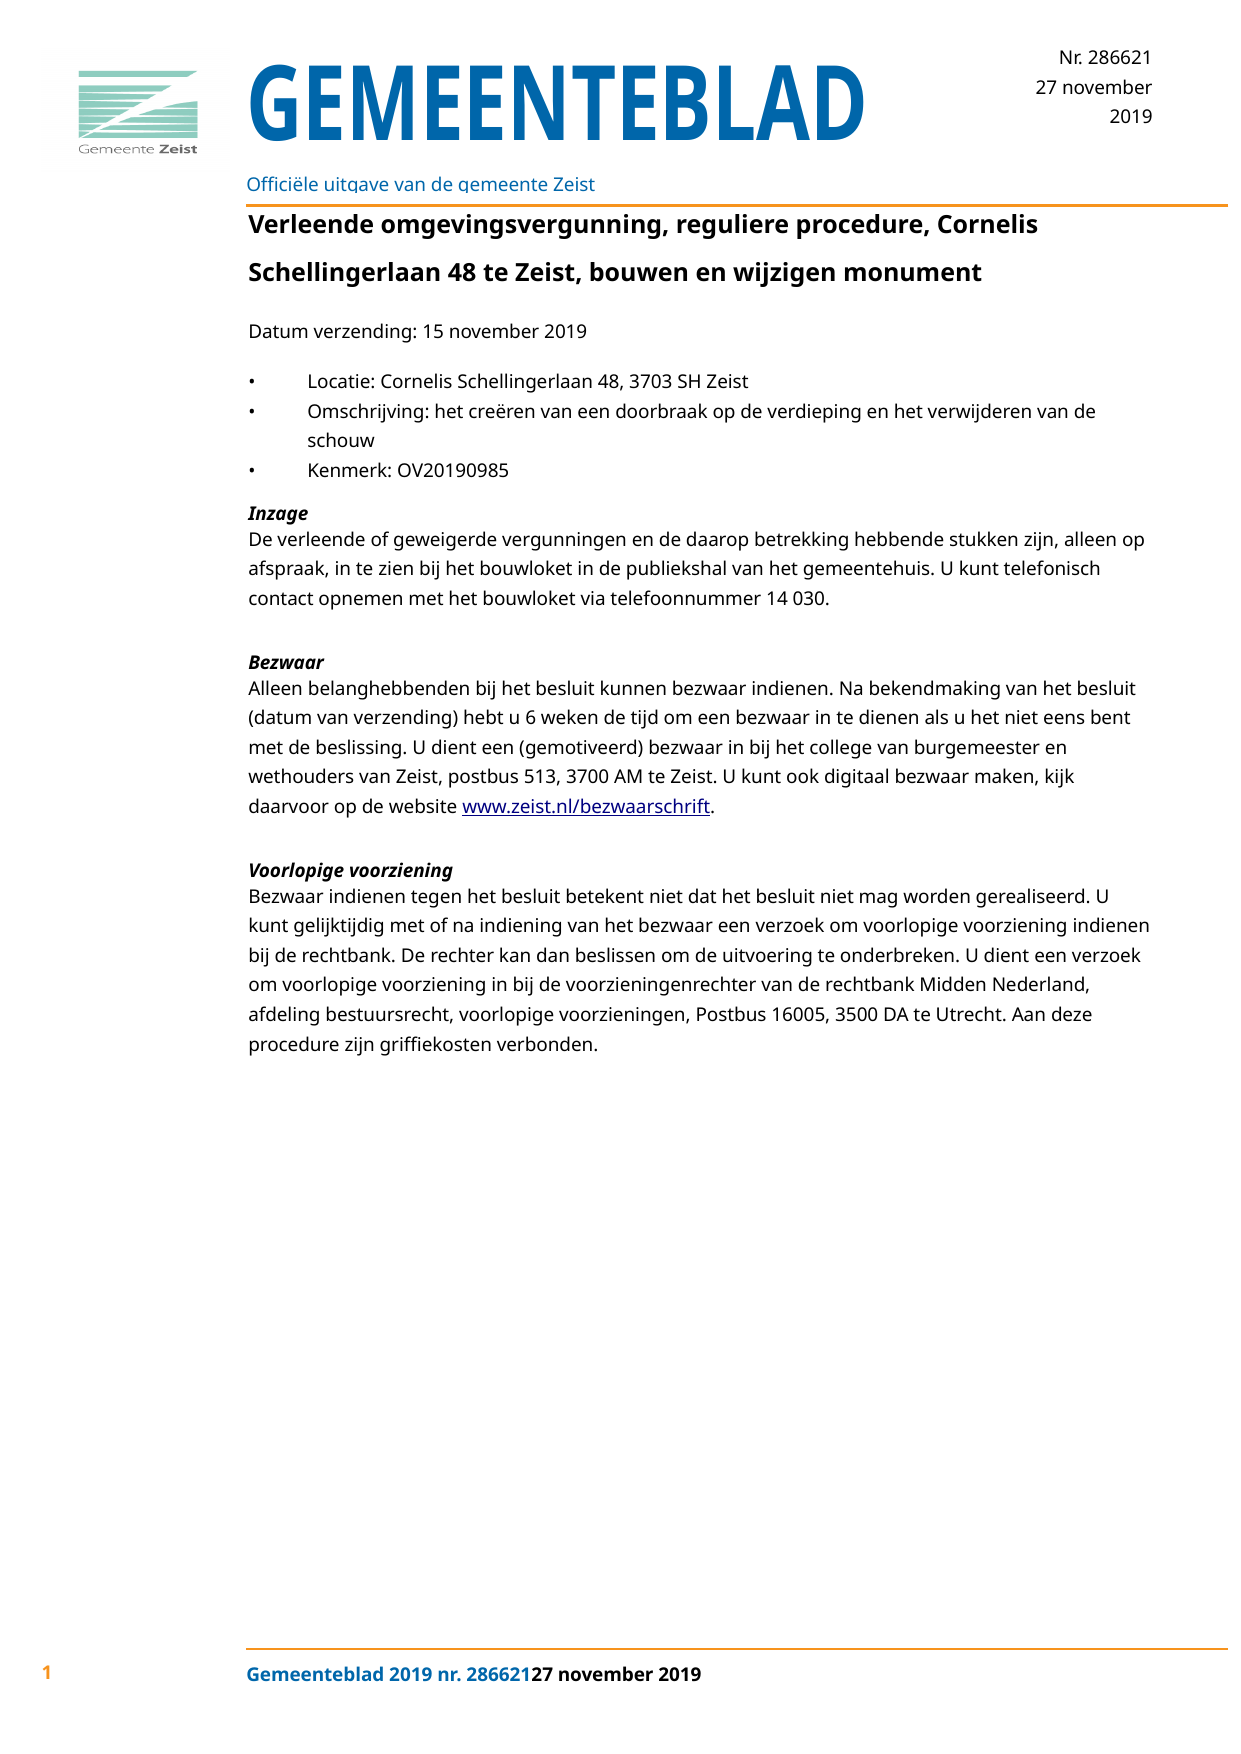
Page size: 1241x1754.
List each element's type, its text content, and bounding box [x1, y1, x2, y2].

text Alleen belanghebbenden bij het besluit kunnen bezwaar indienen. Na bekendmaking van het besluit (datum van verzending) hebt u 6 weken de tijd om een bezwaar in te dienen als u het niet eens bent met de beslissing. U dient een (gemotiveerd) bezwaar in bij het college van burgemeester en wethouders van Zeist, postbus 513, 3700 AM te Zeist. U kunt ook digitaal bezwaar maken, kijk daarvoor op de website www.zeist.nl/bezwaarschrift. [248, 675, 1152, 819]
text Bezwaar [248, 649, 1152, 675]
list Locatie: Cornelis Schellingerlaan 48, 3703 SH Zeist [248, 368, 1152, 394]
list Omschrijving: het creëren van een doorbraak op de verdieping en het verwijderen van de schouw [248, 398, 1152, 453]
text De verleende of geweigerde vergunningen en de daarop betrekking hebbende stukken zijn, alleen op afspraak, in te zien bij het bouwloket in de publiekshal van het gemeentehuis. U kunt telefonisch contact opnemen met het bouwloket via telefoonnummer 14 030. [248, 526, 1152, 611]
picture [41, 47, 231, 172]
text Bezwaar indienen tegen het besluit betekent niet dat het besluit niet mag worden gerealiseerd. U kunt gelijktijdig met of na indiening van het bezwaar een verzoek om voorlopige voorziening indienen bij de rechtbank. De rechter kan dan beslissen om de uitvoering te onderbreken. U dient een verzoek om voorlopige voorziening in bij de voorzieningenrechter van de rechtbank Midden Nederland, afdeling bestuursrecht, voorlopige voorzieningen, Postbus 16005, 3500 DA te Utrecht. Aan deze procedure zijn griffiekosten verbonden. [248, 883, 1152, 1056]
text Inzage [248, 500, 1152, 526]
list Kenmerk: OV20190985 [248, 457, 1152, 483]
text Voorlopige voorziening [248, 857, 1152, 883]
text Datum verzending: 15 november 2019 [248, 318, 1152, 344]
text Verleende omgevingsvergunning, reguliere procedure, Cornelis Schellingerlaan 48 te Zeist, bouwen en wijzigen monument [248, 207, 1152, 288]
